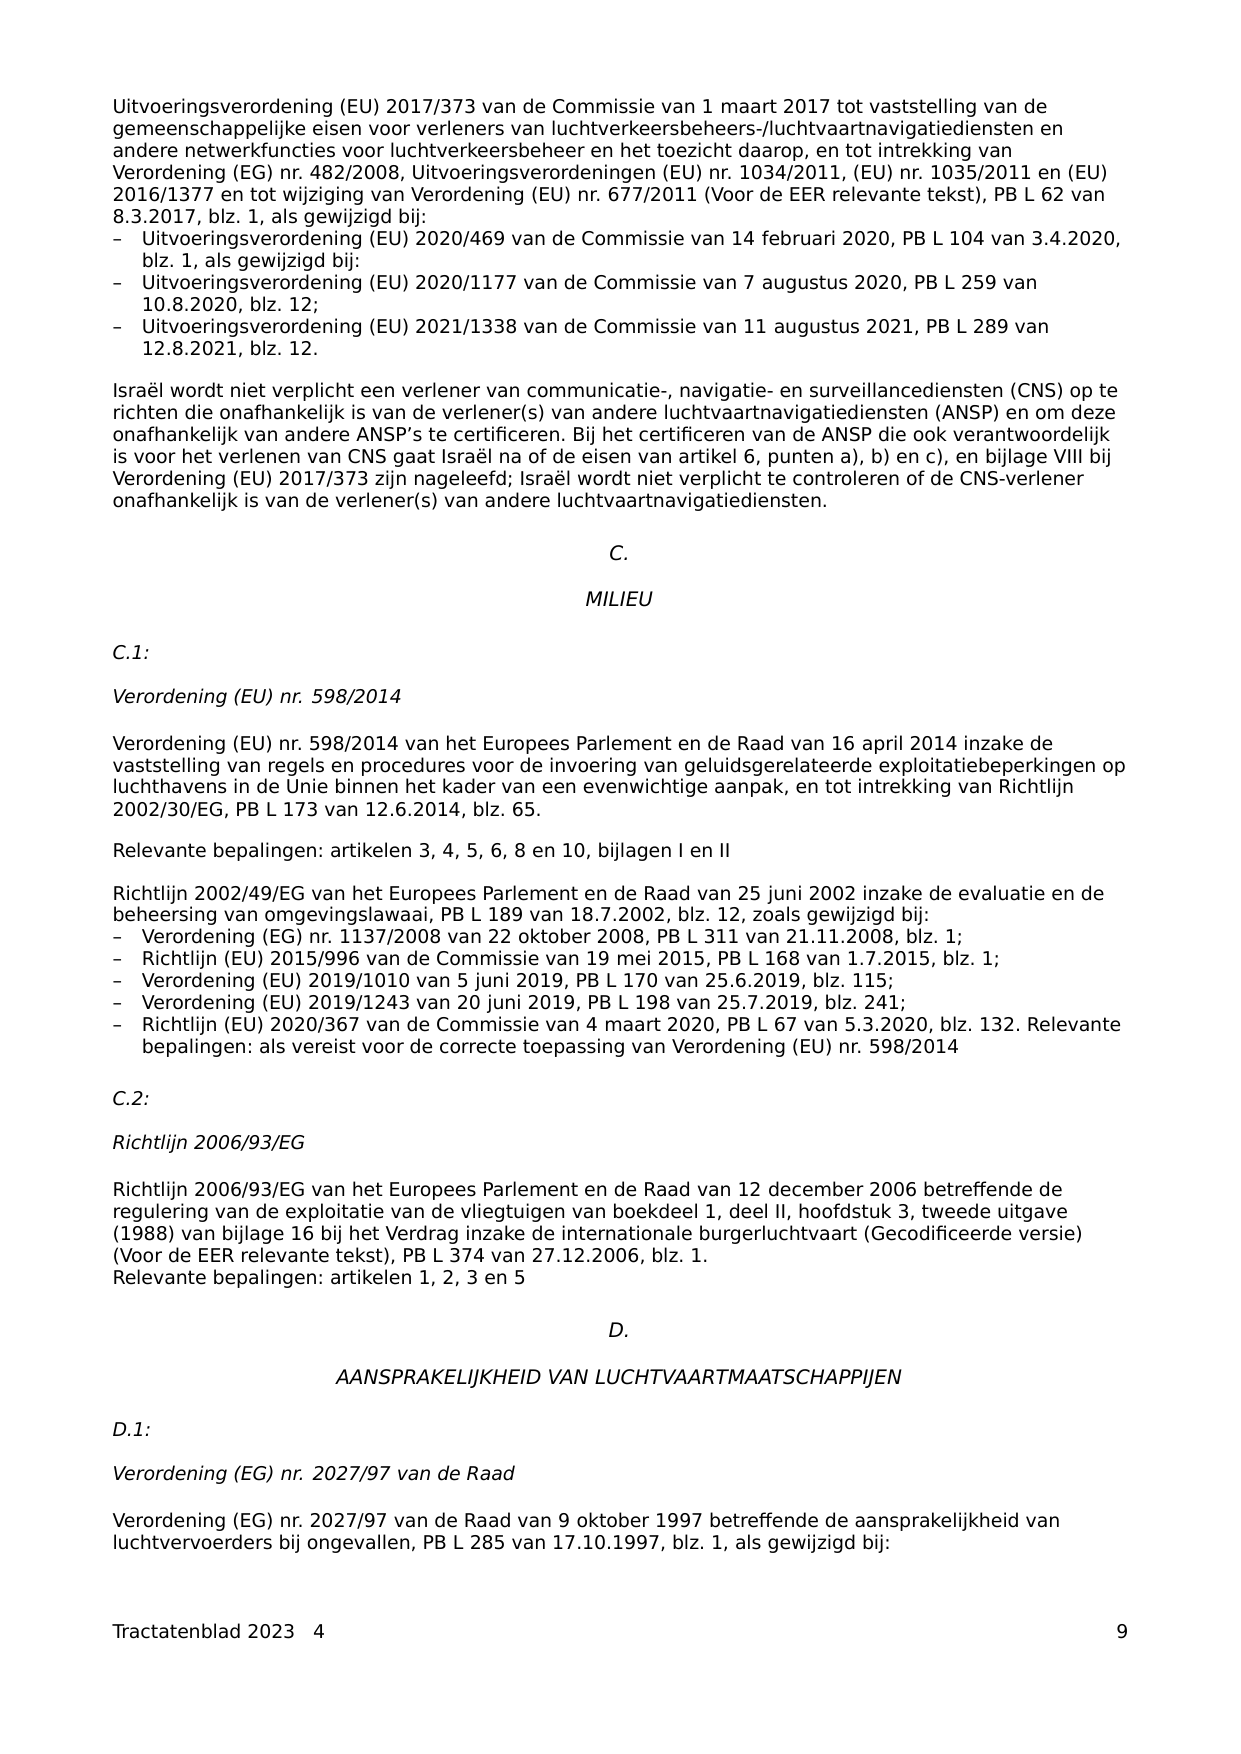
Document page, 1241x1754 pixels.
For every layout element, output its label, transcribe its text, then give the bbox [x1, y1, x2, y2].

text – Verordening (EG) nr. 1137/2008 van 22 oktober 2008, PB L 311 van 21.11.2008, blz. 1; [112, 926, 1128, 948]
text – Verordening (EU) 2019/1243 van 20 juni 2019, PB L 198 van 25.7.2019, blz. 241; [112, 992, 1128, 1014]
text Relevante bepalingen: artikelen 3, 4, 5, 6, 8 en 10, bijlagen I en II [112, 840, 1128, 862]
text Israël wordt niet verplicht een verlener van communicatie-, navigatie- en surveillancediensten (CNS) op te richten die onafhankelijk is van de verlener(s) van andere luchtvaartnavigatiediensten (ANSP) en om deze onafhankelijk van andere ANSP’s te certificeren. Bij het certificeren van de ANSP die ook verantwoordelijk is voor het verlenen van CNS gaat Israël na of de eisen van artikel 6, punten a), b) en c), en bijlage VIII bij Verordening (EU) 2017/373 zijn nageleefd; Israël wordt niet verplicht te controleren of de CNS-verlener onafhankelijk is van de verlener(s) van andere luchtvaartnavigatiediensten. [112, 380, 1128, 512]
text – Uitvoeringsverordening (EU) 2020/469 van de Commissie van 14 februari 2020, PB L 104 van 3.4.2020, blz. 1, als gewijzigd bij: [112, 228, 1128, 272]
text Uitvoeringsverordening (EU) 2017/373 van de Commissie van 1 maart 2017 tot vaststelling van de gemeenschappelijke eisen voor verleners van luchtverkeersbeheers-/luchtvaartnavigatiediensten en andere netwerkfuncties voor luchtverkeersbeheer en het toezicht daarop, en tot intrekking van Verordening (EG) nr. 482/2008, Uitvoeringsverordeningen (EU) nr. 1034/2011, (EU) nr. 1035/2011 en (EU) 2016/1377 en tot wijziging van Verordening (EU) nr. 677/2011 (Voor de EER relevante tekst), PB L 62 van 8.3.2017, blz. 1, als gewijzigd bij: [112, 96, 1128, 228]
text Relevante bepalingen: artikelen 1, 2, 3 en 5 [112, 1267, 1128, 1289]
subtitle C.2: Richtlijn 2006/93/EG [112, 1088, 1128, 1154]
text Richtlijn 2002/49/EG van het Europees Parlement en de Raad van 25 juni 2002 inzake de evaluatie en de beheersing van omgevingslawaai, PB L 189 van 18.7.2002, blz. 12, zoals gewijzigd bij: [112, 882, 1128, 926]
text – Uitvoeringsverordening (EU) 2021/1338 van de Commissie van 11 augustus 2021, PB L 289 van 12.8.2021, blz. 12. [112, 316, 1128, 360]
text – Richtlijn (EU) 2020/367 van de Commissie van 4 maart 2020, PB L 67 van 5.3.2020, blz. 132. Relevante bepalingen: als vereist voor de correcte toepassing van Verordening (EU) nr. 598/2014 [112, 1014, 1128, 1058]
subtitle C. MILIEU [112, 542, 1128, 612]
subtitle D. AANSPRAKELIJKHEID VAN LUCHTVAARTMAATSCHAPPIJEN [112, 1319, 1128, 1389]
text Richtlijn 2006/93/EG van het Europees Parlement en de Raad van 12 december 2006 betreffende de regulering van de exploitatie van de vliegtuigen van boekdeel 1, deel II, hoofdstuk 3, tweede uitgave (1988) van bijlage 16 bij het Verdrag inzake de internationale burgerluchtvaart (Gecodificeerde versie) (Voor de EER relevante tekst), PB L 374 van 27.12.2006, blz. 1. [112, 1179, 1128, 1267]
subtitle C.1: Verordening (EU) nr. 598/2014 [112, 642, 1128, 707]
text – Richtlijn (EU) 2015/996 van de Commissie van 19 mei 2015, PB L 168 van 1.7.2015, blz. 1; [112, 948, 1128, 970]
text Verordening (EG) nr. 2027/97 van de Raad van 9 oktober 1997 betreffende de aansprakelijkheid van luchtvervoerders bij ongevallen, PB L 285 van 17.10.1997, blz. 1, als gewijzigd bij: [112, 1510, 1128, 1554]
text – Uitvoeringsverordening (EU) 2020/1177 van de Commissie van 7 augustus 2020, PB L 259 van 10.8.2020, blz. 12; [112, 272, 1128, 316]
subtitle D.1: Verordening (EG) nr. 2027/97 van de Raad [112, 1419, 1128, 1485]
text Verordening (EU) nr. 598/2014 van het Europees Parlement en de Raad van 16 april 2014 inzake de vaststelling van regels en procedures voor de invoering van geluidsgerelateerde exploitatiebeperkingen op luchthavens in de Unie binnen het kader van een evenwichtige aanpak, en tot intrekking van Richtlĳn 2002/30/EG, PB L 173 van 12.6.2014, blz. 65. [112, 732, 1128, 820]
text – Verordening (EU) 2019/1010 van 5 juni 2019, PB L 170 van 25.6.2019, blz. 115; [112, 970, 1128, 992]
